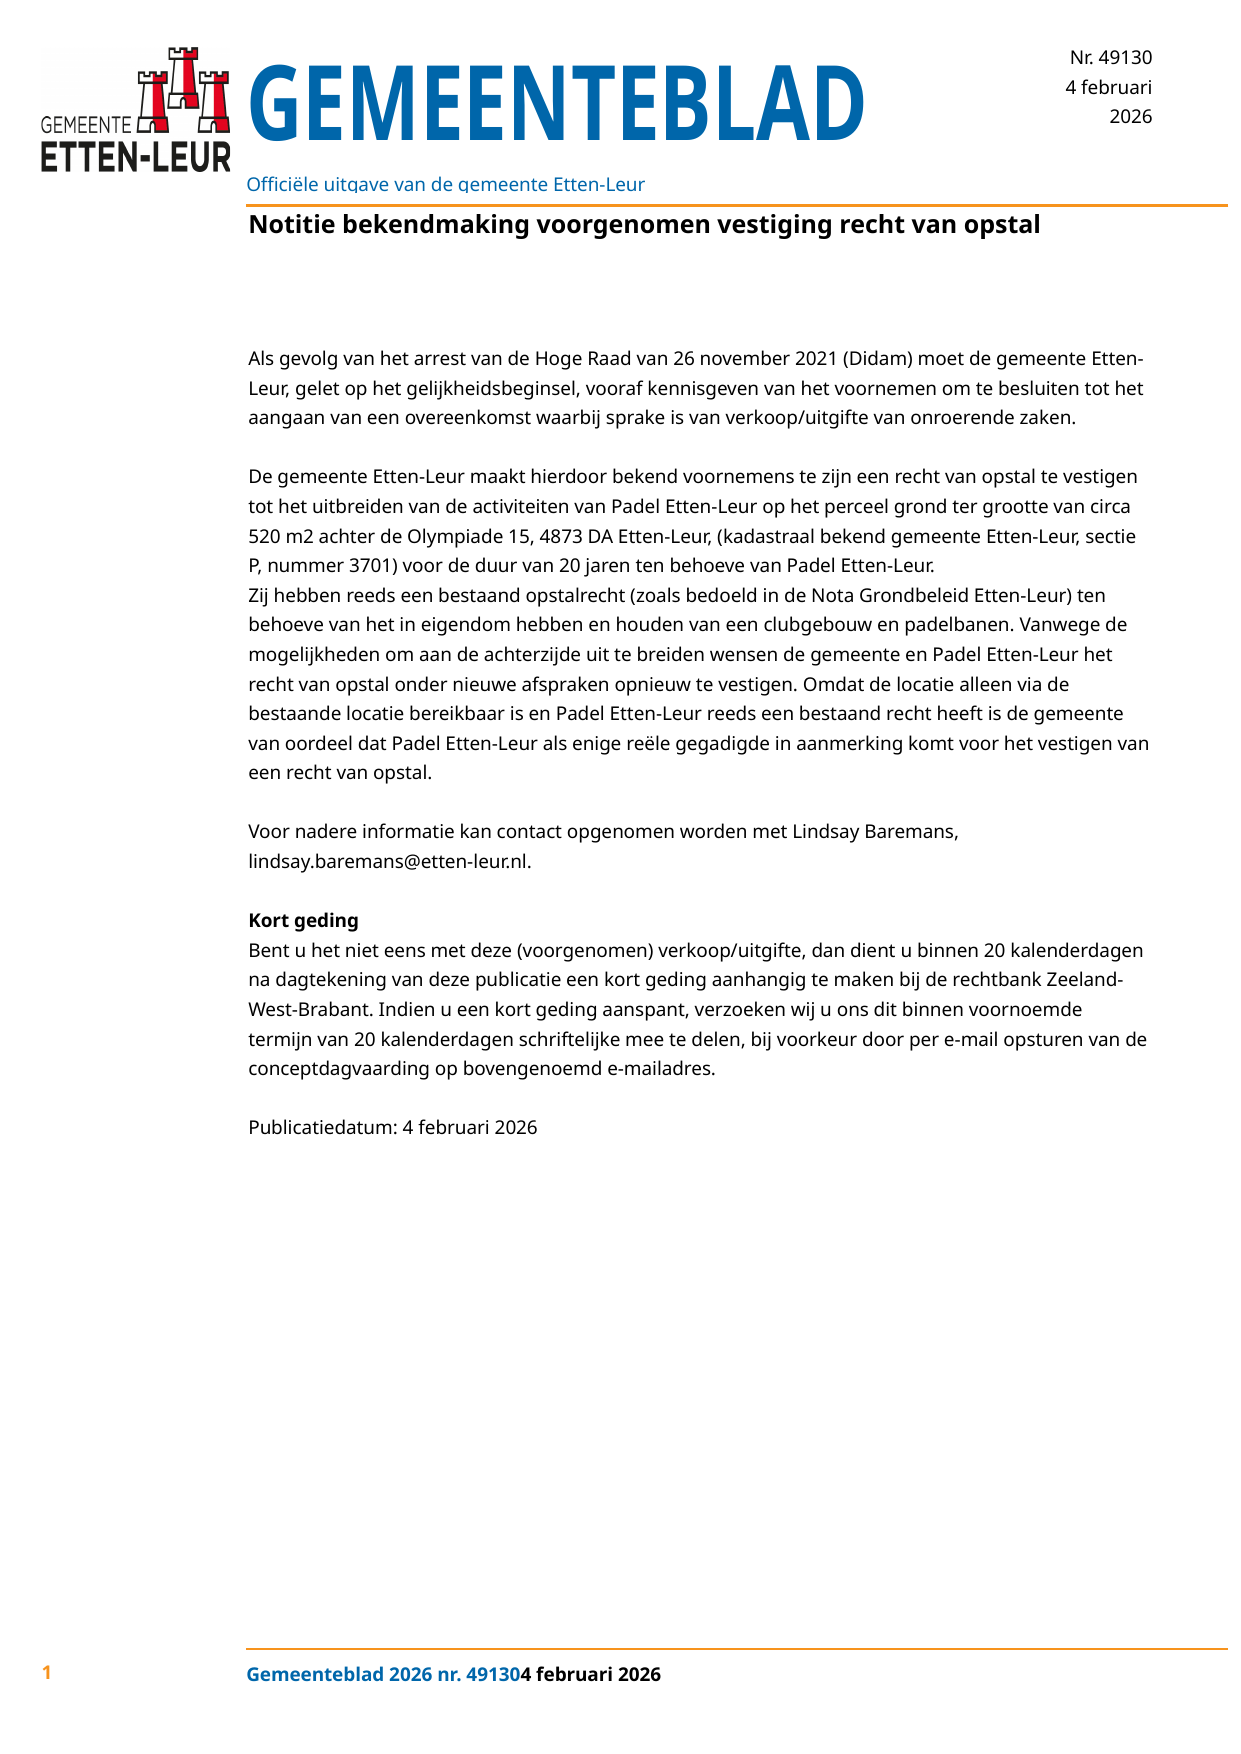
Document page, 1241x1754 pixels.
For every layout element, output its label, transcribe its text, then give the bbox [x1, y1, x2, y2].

text Publicatiedatum: 4 februari 2026 [248, 1114, 1152, 1140]
text Bent u het niet eens met deze (voorgenomen) verkoop/uitgifte, dan dient u binnen 20 kalenderdagen na dagtekening van deze publicatie een kort geding aanhangig te maken bij de rechtbank Zeeland-West-Brabant. Indien u een kort geding aanspant, verzoeken wij u ons dit binnen voornoemde termijn van 20 kalenderdagen schriftelijke mee te delen, bij voorkeur door per e-mail opsturen van de conceptdagvaarding op bovengenoemd e-mailadres. [248, 937, 1152, 1081]
text De gemeente Etten-Leur maakt hierdoor bekend voornemens te zijn een recht van opstal te vestigen tot het uitbreiden van de activiteiten van Padel Etten-Leur op het perceel grond ter grootte van circa 520 m2 achter de Olympiade 15, 4873 DA Etten-Leur, (kadastraal bekend gemeente Etten-Leur, sectie P, nummer 3701) voor de duur van 20 jaren ten behoeve van Padel Etten-Leur. [248, 464, 1152, 578]
text Notitie bekendmaking voorgenomen vestiging recht van opstal [248, 207, 1152, 241]
text Als gevolg van het arrest van de Hoge Raad van 26 november 2021 (Didam) moet de gemeente Etten-Leur, gelet op het gelijkheidsbeginsel, vooraf kennisgeven van het voornemen om te besluiten tot het aangaan van een overeenkomst waarbij sprake is van verkoop/uitgifte van onroerende zaken. [248, 345, 1152, 430]
picture [41, 47, 231, 172]
text Kort geding [248, 907, 1152, 933]
text Voor nadere informatie kan contact opgenomen worden met Lindsay Baremans, lindsay.baremans@etten-leur.nl. [248, 819, 1152, 874]
text Zij hebben reeds een bestaand opstalrecht (zoals bedoeld in de Nota Grondbeleid Etten-Leur) ten behoeve van het in eigendom hebben en houden van een clubgebouw en padelbanen. Vanwege de mogelijkheden om aan de achterzijde uit te breiden wensen de gemeente en Padel Etten-Leur het recht van opstal onder nieuwe afspraken opnieuw te vestigen. Omdat de locatie alleen via de bestaande locatie bereikbaar is en Padel Etten-Leur reeds een bestaand recht heeft is de gemeente van oordeel dat Padel Etten-Leur als enige reële gegadigde in aanmerking komt voor het vestigen van een recht van opstal. [248, 582, 1152, 785]
